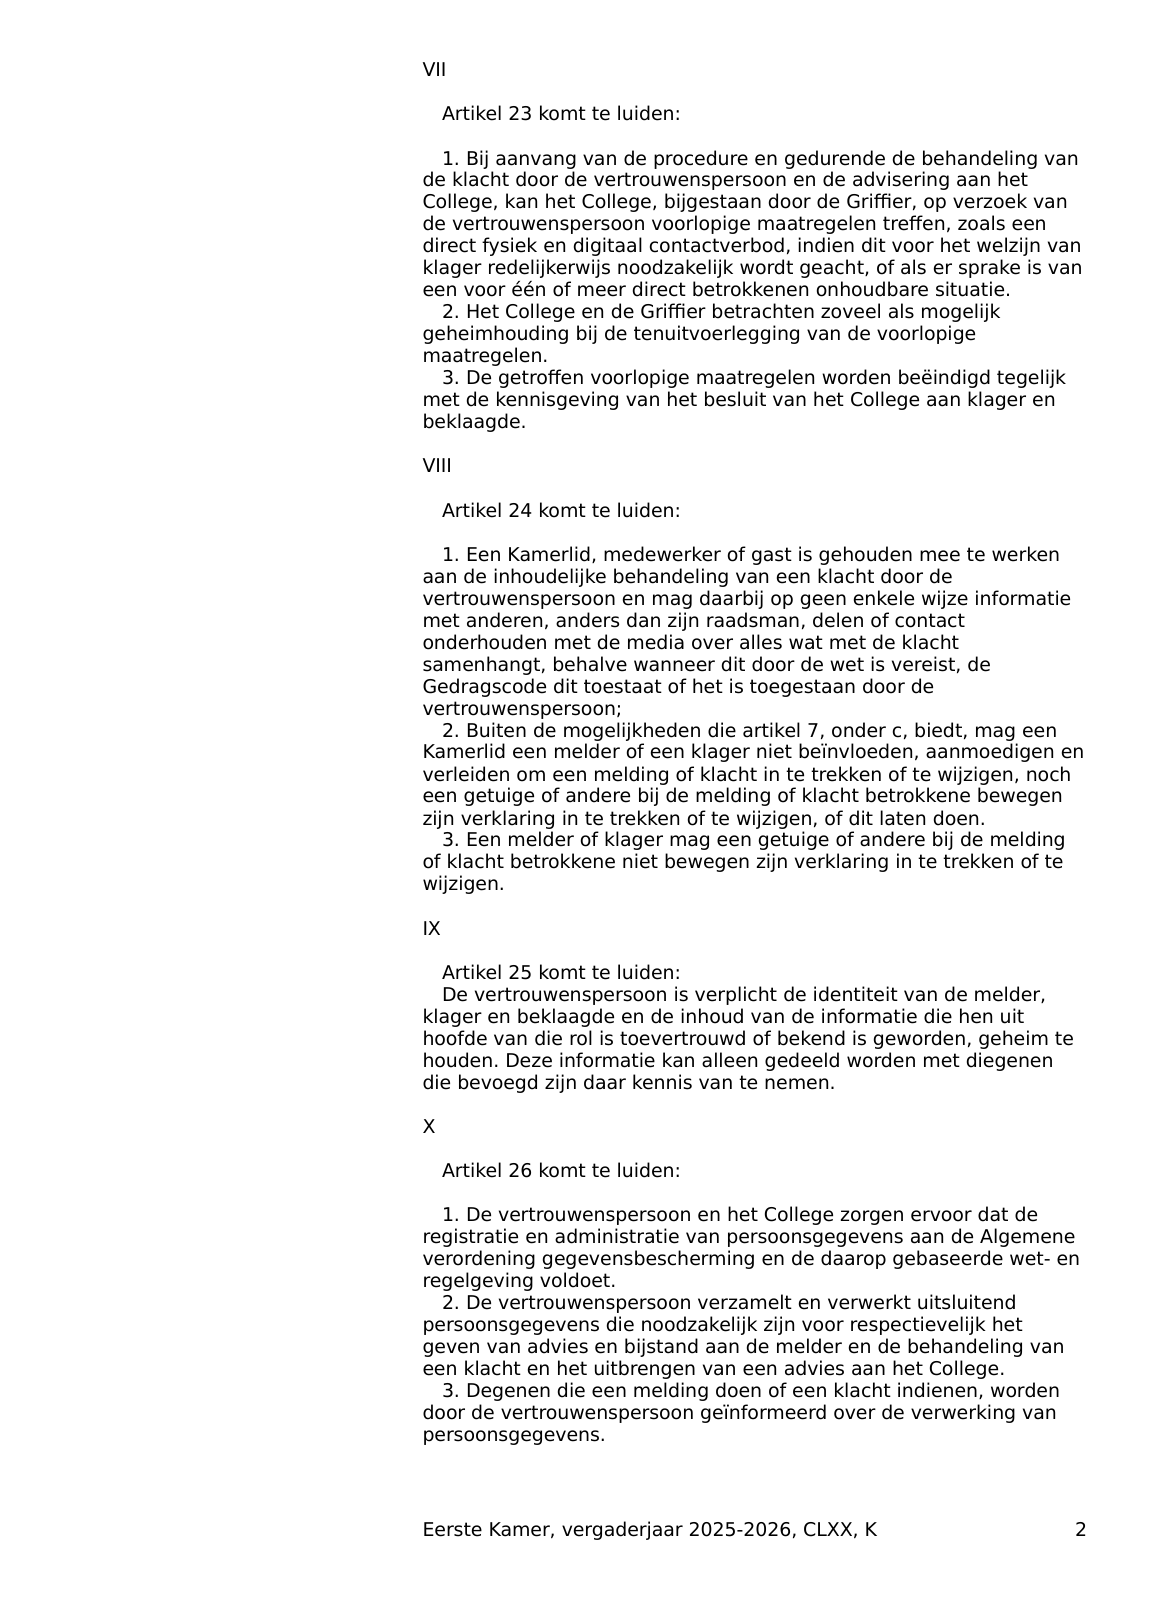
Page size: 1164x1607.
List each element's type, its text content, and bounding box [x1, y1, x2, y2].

text 1. Bij aanvang van de procedure en gedurende de behandeling van de klacht door de vertrouwenspersoon en de advisering aan het College, kan het College, bijgestaan door de Griffier, op verzoek van de vertrouwenspersoon voorlopige maatregelen treffen, zoals een direct fysiek en digitaal contactverbod, indien dit voor het welzijn van klager redelijkerwijs noodzakelijk wordt geacht, of als er sprake is van een voor één of meer direct betrokkenen onhoudbare situatie. [422, 147, 1087, 301]
text Artikel 26 komt te luiden: [422, 1160, 1087, 1182]
text VIII [422, 455, 1087, 477]
text 3. Een melder of klager mag een getuige of andere bij de melding of klacht betrokkene niet bewegen zijn verklaring in te trekken of te wijzigen. [422, 829, 1087, 895]
text IX [422, 917, 1087, 939]
text 1. De vertrouwenspersoon en het College zorgen ervoor dat de registratie en administratie van persoonsgegevens aan de Algemene verordening gegevensbescherming en de daarop gebaseerde wet- en regelgeving voldoet. [422, 1204, 1087, 1292]
text VII [422, 59, 1087, 81]
text 1. Een Kamerlid, medewerker of gast is gehouden mee te werken aan de inhoudelijke behandeling van een klacht door de vertrouwenspersoon en mag daarbij op geen enkele wijze informatie met anderen, anders dan zijn raadsman, delen of contact onderhouden met de media over alles wat met de klacht samenhangt, behalve wanneer dit door de wet is vereist, de Gedragscode dit toestaat of het is toegestaan door de vertrouwenspersoon; [422, 544, 1087, 719]
text X [422, 1116, 1087, 1138]
text 2. De vertrouwenspersoon verzamelt en verwerkt uitsluitend persoonsgegevens die noodzakelijk zijn voor respectievelijk het geven van advies en bijstand aan de melder en de behandeling van een klacht en het uitbrengen van een advies aan het College. [422, 1292, 1087, 1380]
text Artikel 24 komt te luiden: [422, 499, 1087, 521]
text 2. Het College en de Griffier betrachten zoveel als mogelijk geheimhouding bij de tenuitvoerlegging van de voorlopige maatregelen. [422, 301, 1087, 367]
text 2. Buiten de mogelijkheden die artikel 7, onder c, biedt, mag een Kamerlid een melder of een klager niet beïnvloeden, aanmoedigen en verleiden om een melding of klacht in te trekken of te wijzigen, noch een getuige of andere bij de melding of klacht betrokkene bewegen zijn verklaring in te trekken of te wijzigen, of dit laten doen. [422, 719, 1087, 829]
text 3. Degenen die een melding doen of een klacht indienen, worden door de vertrouwenspersoon geïnformeerd over de verwerking van persoonsgegevens. [422, 1380, 1087, 1446]
text 3. De getroffen voorlopige maatregelen worden beëindigd tegelijk met de kennisgeving van het besluit van het College aan klager en beklaagde. [422, 367, 1087, 433]
text Artikel 23 komt te luiden: [422, 103, 1087, 125]
text Artikel 25 komt te luiden: [422, 962, 1087, 984]
text De vertrouwenspersoon is verplicht de identiteit van de melder, klager en beklaagde en de inhoud van de informatie die hen uit hoofde van die rol is toevertrouwd of bekend is geworden, geheim te houden. Deze informatie kan alleen gedeeld worden met diegenen die bevoegd zijn daar kennis van te nemen. [422, 984, 1087, 1093]
